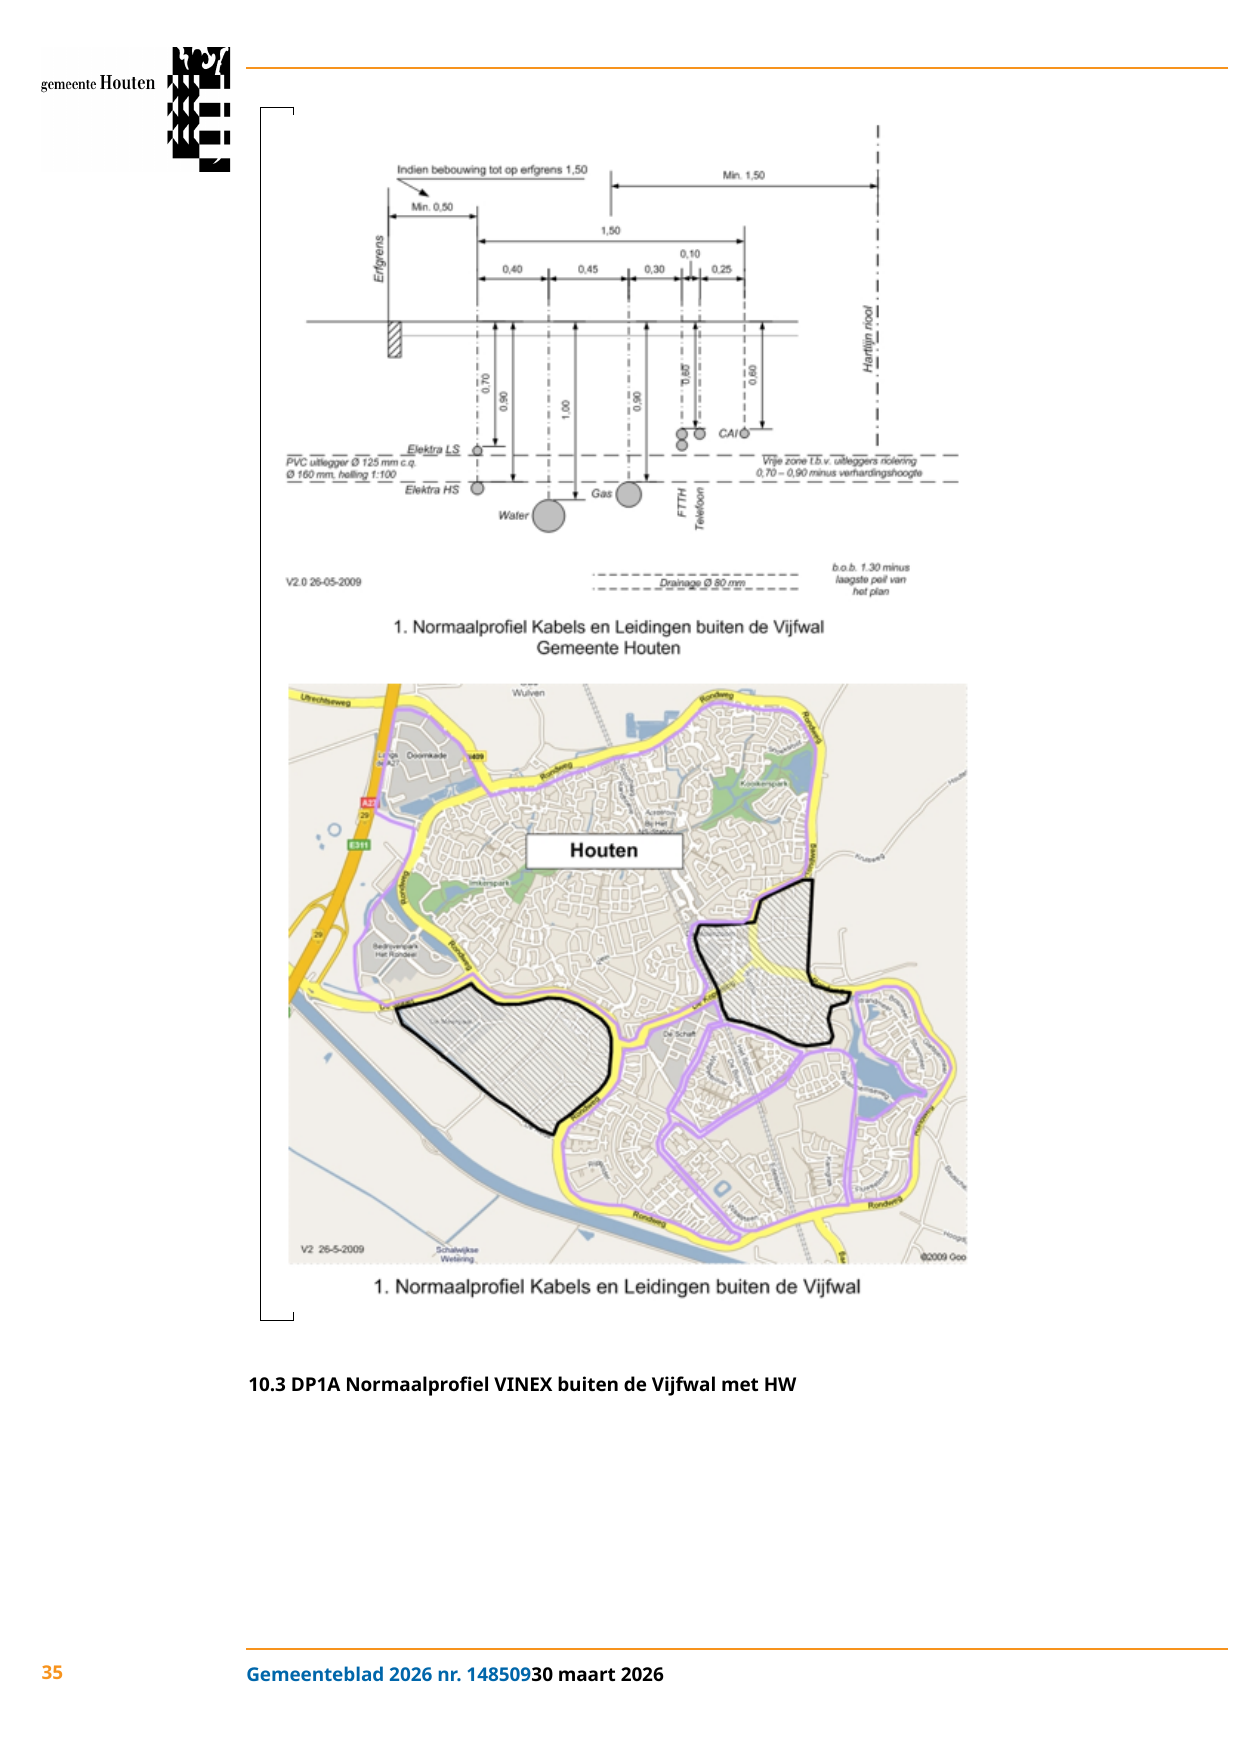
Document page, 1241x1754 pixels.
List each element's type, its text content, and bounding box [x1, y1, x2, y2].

picture [268, 115, 978, 1312]
picture [41, 47, 231, 172]
text 10.3 DP1A Normaalprofiel VINEX buiten de Vijfwal met HW [248, 1371, 1152, 1397]
